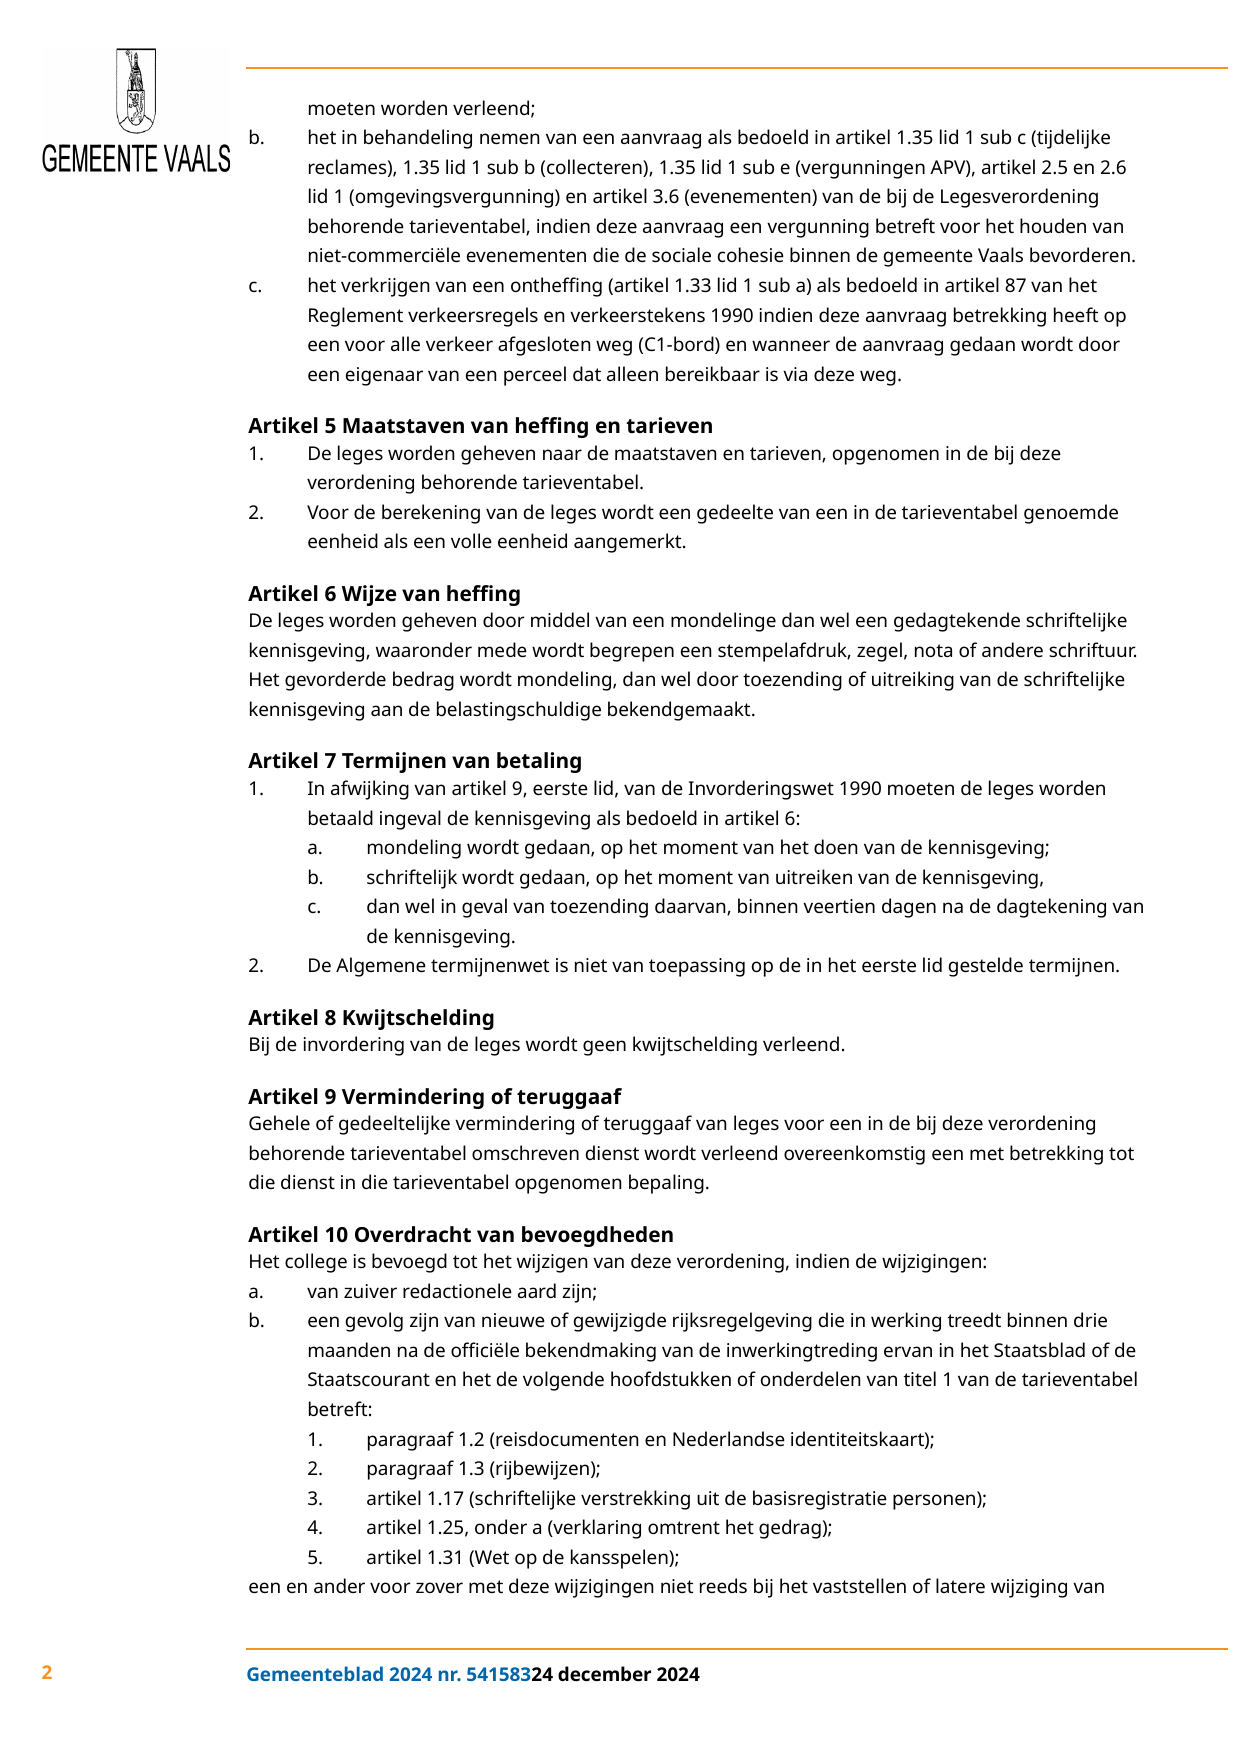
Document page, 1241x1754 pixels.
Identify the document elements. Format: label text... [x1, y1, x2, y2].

text Artikel 7 Termijnen van betaling [248, 747, 1152, 775]
list moeten worden verleend; [248, 95, 1152, 121]
text De leges worden geheven door middel van een mondelinge dan wel een gedagtekende schriftelijke kennisgeving, waaronder mede wordt begrepen een stempelafdruk, zegel, nota of andere schriftuur. Het gevorderde bedrag wordt mondeling, dan wel door toezending of uitreiking van de schriftelijke kennisgeving aan de belastingschuldige bekendgemaakt. [248, 607, 1152, 722]
list een gevolg zijn van nieuwe of gewijzigde rijksregelgeving die in werking treedt binnen drie maanden na de officiële bekendmaking van de inwerkingtreding ervan in het Staatsblad of de Staatscourant en het de volgende hoofdstukken of onderdelen van titel 1 van de tarieventabel betreft: [248, 1307, 1152, 1422]
list dan wel in geval van toezending daarvan, binnen veertien dagen na de dagtekening van de kennisgeving. [307, 893, 1152, 949]
list schriftelijk wordt gedaan, op het moment van uitreiken van de kennisgeving, [307, 864, 1152, 889]
text Bij de invordering van de leges wordt geen kwijtschelding verleend. [248, 1031, 1152, 1057]
list De leges worden geheven naar de maatstaven en tarieven, opgenomen in de bij deze verordening behorende tarieventabel. [248, 440, 1152, 495]
list De Algemene termijnenwet is niet van toepassing op de in het eerste lid gestelde termijnen. [248, 953, 1152, 978]
list artikel 1.17 (schriftelijke verstrekking uit de basisregistratie personen); [307, 1485, 1152, 1511]
text een en ander voor zover met deze wijzigingen niet reeds bij het vaststellen of latere wijziging van [248, 1574, 1152, 1599]
text Artikel 5 Maatstaven van heffing en tarieven [248, 411, 1152, 440]
list In afwijking van artikel 9, eerste lid, van de Invorderingswet 1990 moeten de leges worden betaald ingeval de kennisgeving als bedoeld in artikel 6: [248, 775, 1152, 830]
text Artikel 8 Kwijtschelding [248, 1003, 1152, 1031]
list paragraaf 1.3 (rijbewijzen); [307, 1455, 1152, 1481]
text Artikel 9 Vermindering of teruggaaf [248, 1082, 1152, 1110]
text Gehele of gedeeltelijke vermindering of teruggaaf van leges voor een in de bij deze verordening behorende tarieventabel omschreven dienst wordt verleend overeenkomstig een met betrekking tot die dienst in die tarieventabel opgenomen bepaling. [248, 1110, 1152, 1195]
list artikel 1.25, onder a (verklaring omtrent het gedrag); [307, 1514, 1152, 1540]
list Voor de berekening van de leges wordt een gedeelte van een in de tarieventabel genoemde eenheid als een volle eenheid aangemerkt. [248, 499, 1152, 554]
list het verkrijgen van een ontheffing (artikel 1.33 lid 1 sub a) als bedoeld in artikel 87 van het Reglement verkeersregels en verkeerstekens 1990 indien deze aanvraag betrekking heeft op een voor alle verkeer afgesloten weg (C1-bord) en wanneer de aanvraag gedaan wordt door een eigenaar van een perceel dat alleen bereikbaar is via deze weg. [248, 272, 1152, 387]
text Het college is bevoegd tot het wijzigen van deze verordening, indien de wijzigingen: [248, 1248, 1152, 1274]
list het in behandeling nemen van een aanvraag als bedoeld in artikel 1.35 lid 1 sub c (tijdelijke reclames), 1.35 lid 1 sub b (collecteren), 1.35 lid 1 sub e (vergunningen APV), artikel 2.5 en 2.6 lid 1 (omgevingsvergunning) en artikel 3.6 (evenementen) van de bij de Legesverordening behorende tarieventabel, indien deze aanvraag een vergunning betreft voor het houden van niet-commerciële evenementen die de sociale cohesie binnen de gemeente Vaals bevorderen. [248, 124, 1152, 268]
list mondeling wordt gedaan, op het moment van het doen van de kennisgeving; [307, 834, 1152, 860]
list van zuiver redactionele aard zijn; [248, 1278, 1152, 1304]
text Artikel 10 Overdracht van bevoegdheden [248, 1220, 1152, 1248]
list paragraaf 1.2 (reisdocumenten en Nederlandse identiteitskaart); [307, 1426, 1152, 1452]
list artikel 1.31 (Wet op de kansspelen); [307, 1544, 1152, 1570]
picture [41, 47, 231, 172]
text Artikel 6 Wijze van heffing [248, 579, 1152, 607]
